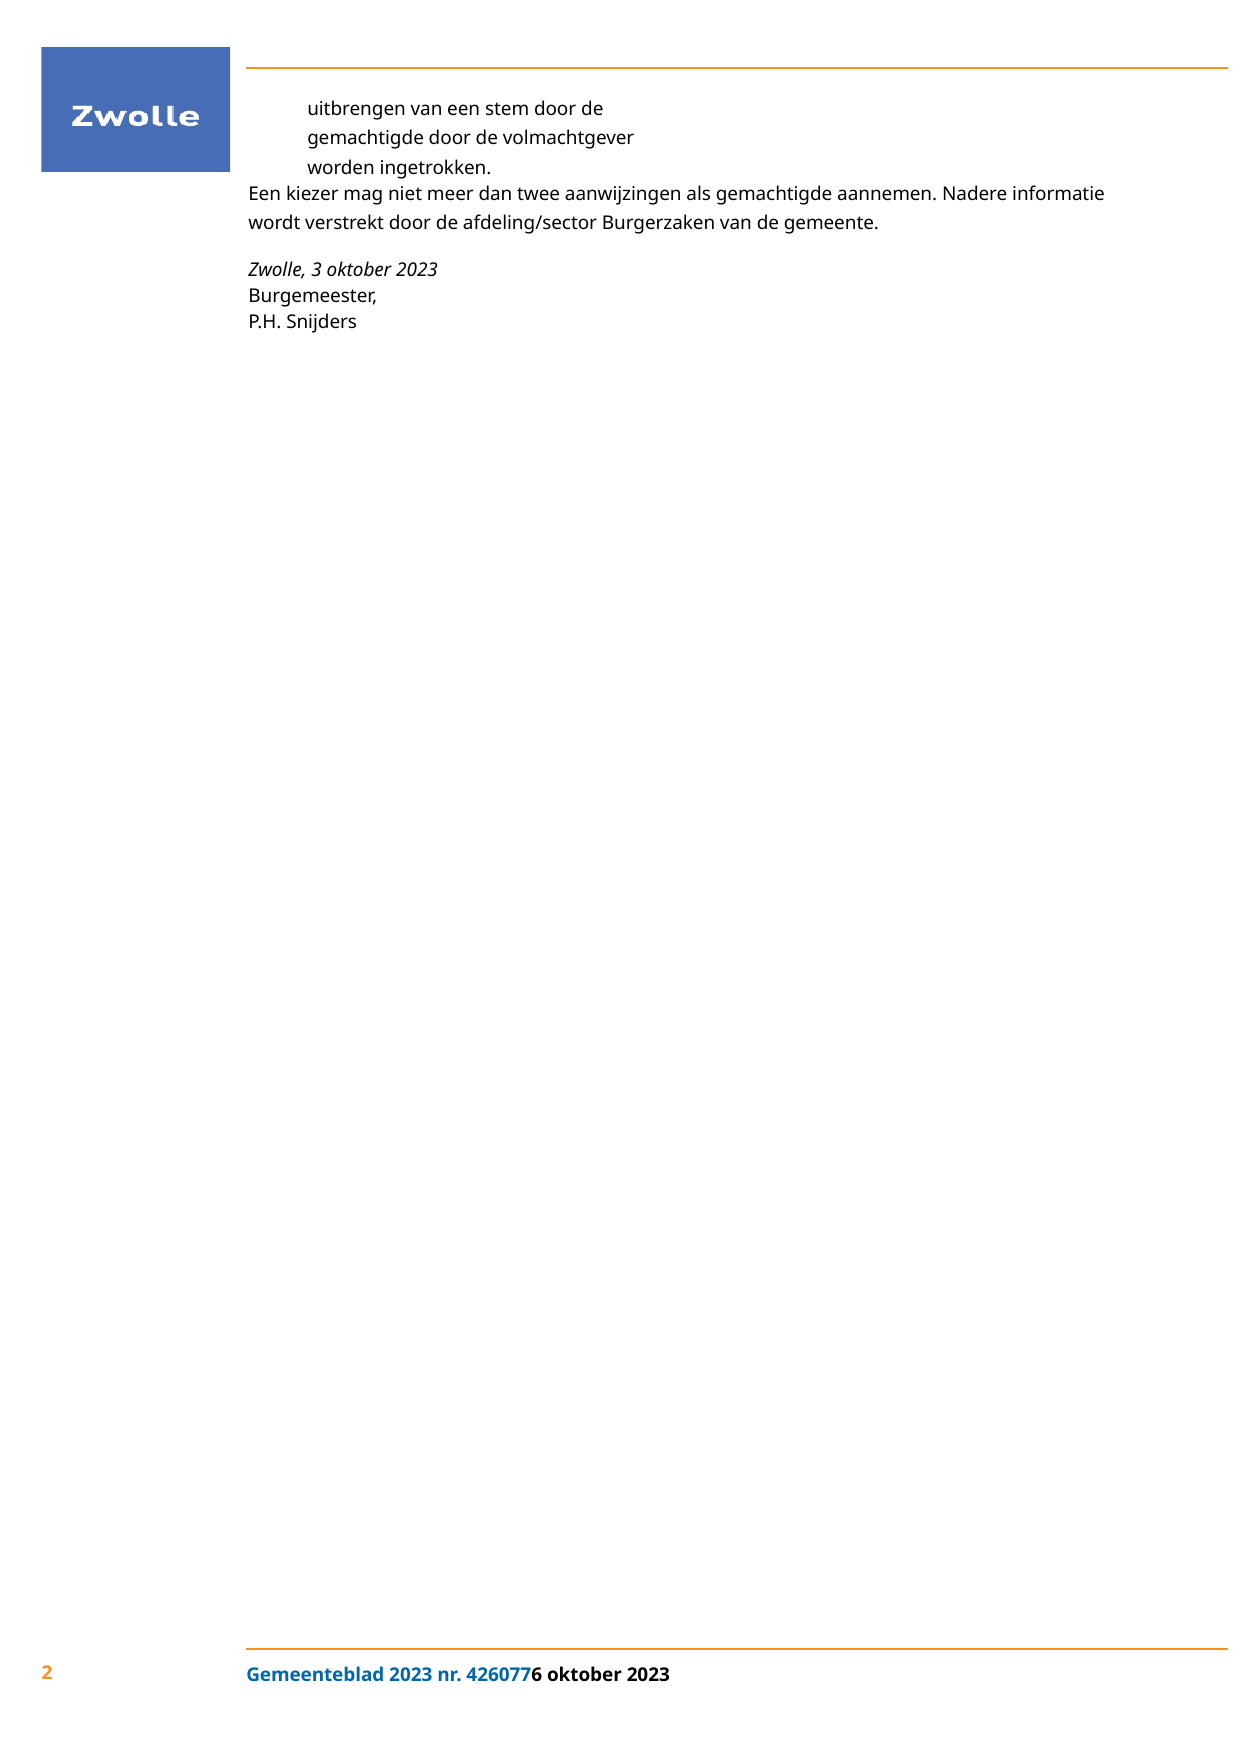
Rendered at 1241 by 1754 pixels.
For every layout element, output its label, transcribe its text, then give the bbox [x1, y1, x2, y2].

table_cell Een kiezer mag niet meer dan twee aanwijzingen als gemachtigde aannemen. Nadere informatie wordt verstrekt door de afdeling/sector Burgerzaken van de gemeente. [248, 180, 1152, 235]
table_cell uitbrengen van een stem door de gemachtigde door de volmachtgever worden ingetrokken. [248, 95, 700, 180]
picture [41, 47, 231, 172]
text Burgemeester, [248, 282, 1152, 308]
table_cell [700, 95, 1152, 180]
text P.H. Snijders [248, 308, 1152, 334]
text Zwolle, 3 oktober 2023 [248, 256, 1152, 282]
